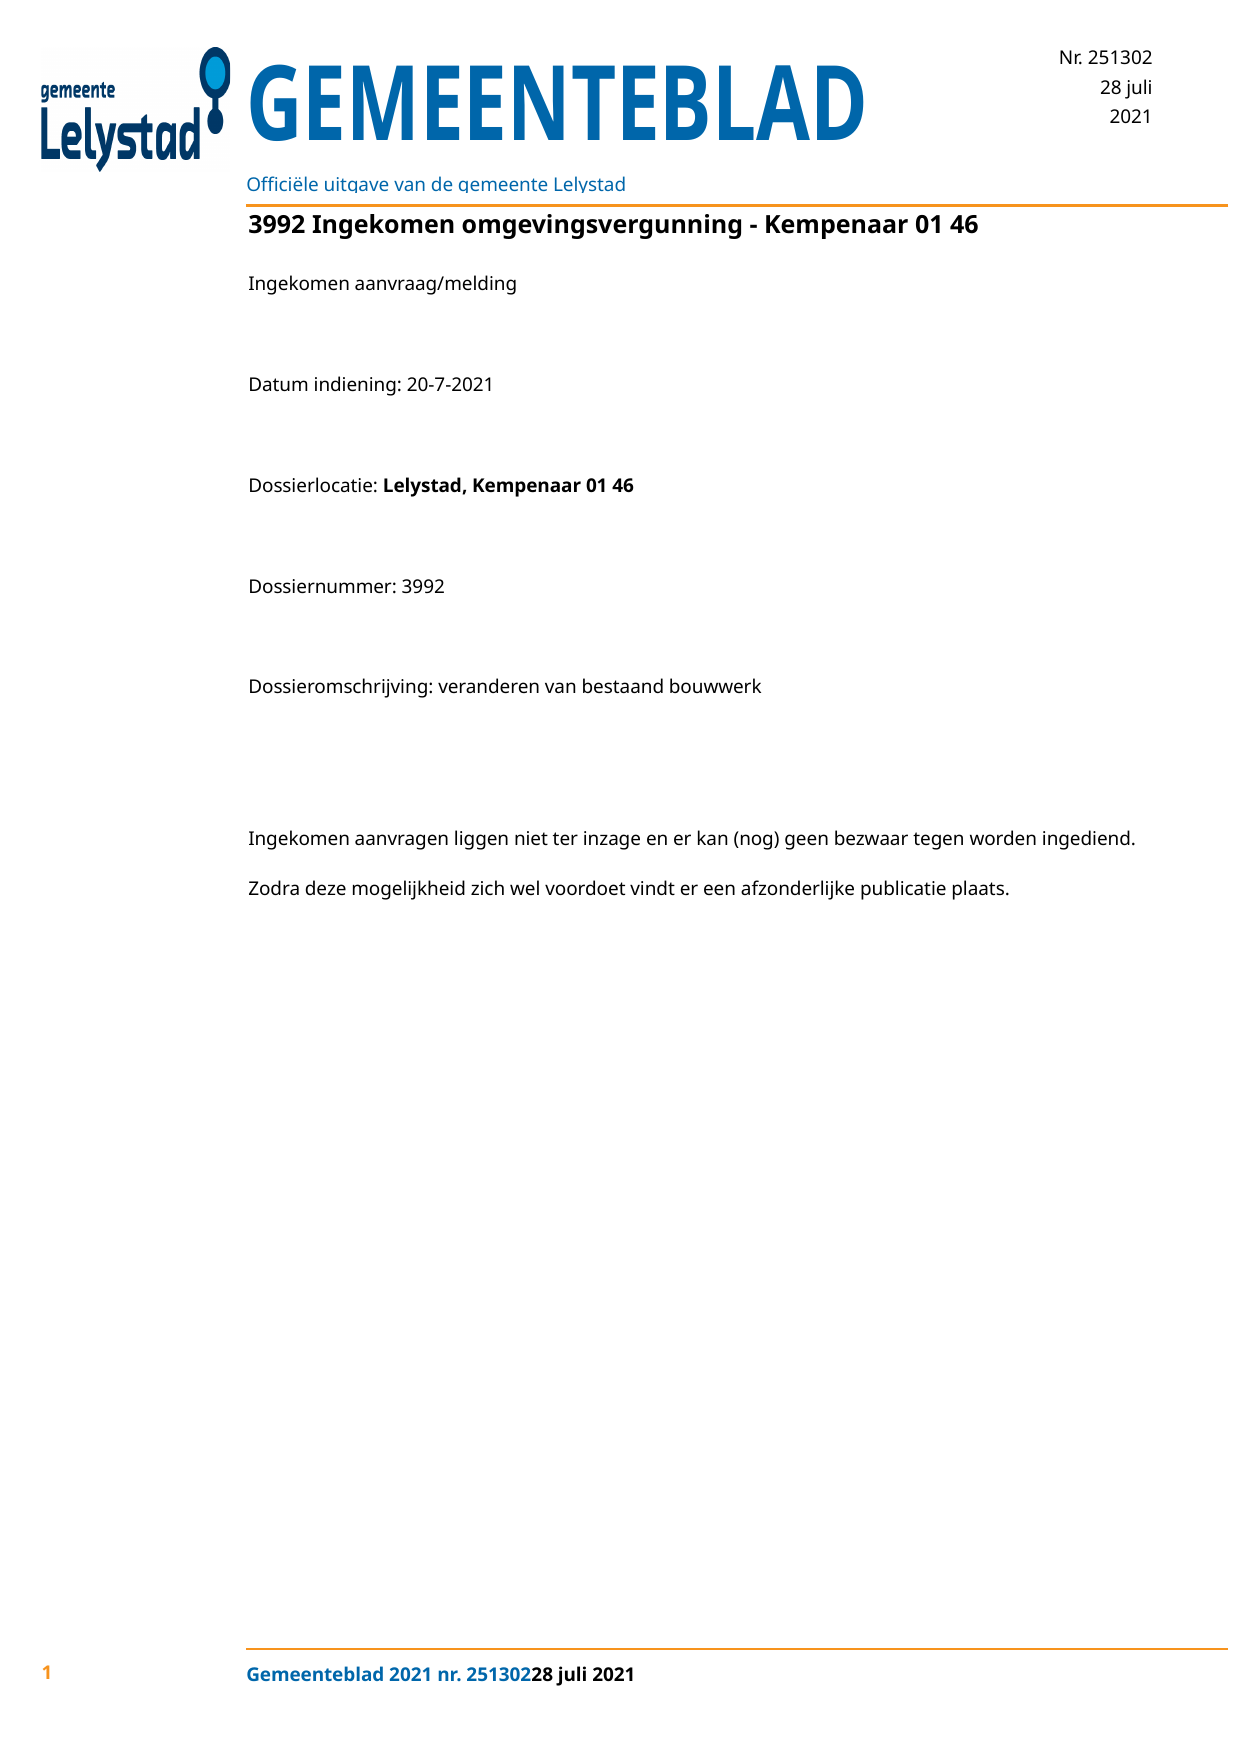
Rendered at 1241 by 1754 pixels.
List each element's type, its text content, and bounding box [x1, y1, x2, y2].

text Dossieromschrijving: veranderen van bestaand bouwwerk [248, 674, 1152, 699]
text Zodra deze mogelijkheid zich wel voordoet vindt er een afzonderlijke publicatie plaats. [248, 875, 1152, 901]
picture [41, 47, 231, 172]
text Datum indiening: 20-7-2021 [248, 371, 1152, 397]
text Ingekomen aanvraag/melding [248, 270, 1152, 296]
text Ingekomen aanvragen liggen niet ter inzage en er kan (nog) geen bezwaar tegen worden ingediend. [248, 825, 1152, 851]
text Dossiernummer: 3992 [248, 573, 1152, 598]
text Dossierlocatie: Lelystad, Kempenaar 01 46 [248, 472, 1152, 498]
text 3992 Ingekomen omgevingsvergunning - Kempenaar 01 46 [248, 207, 1152, 241]
